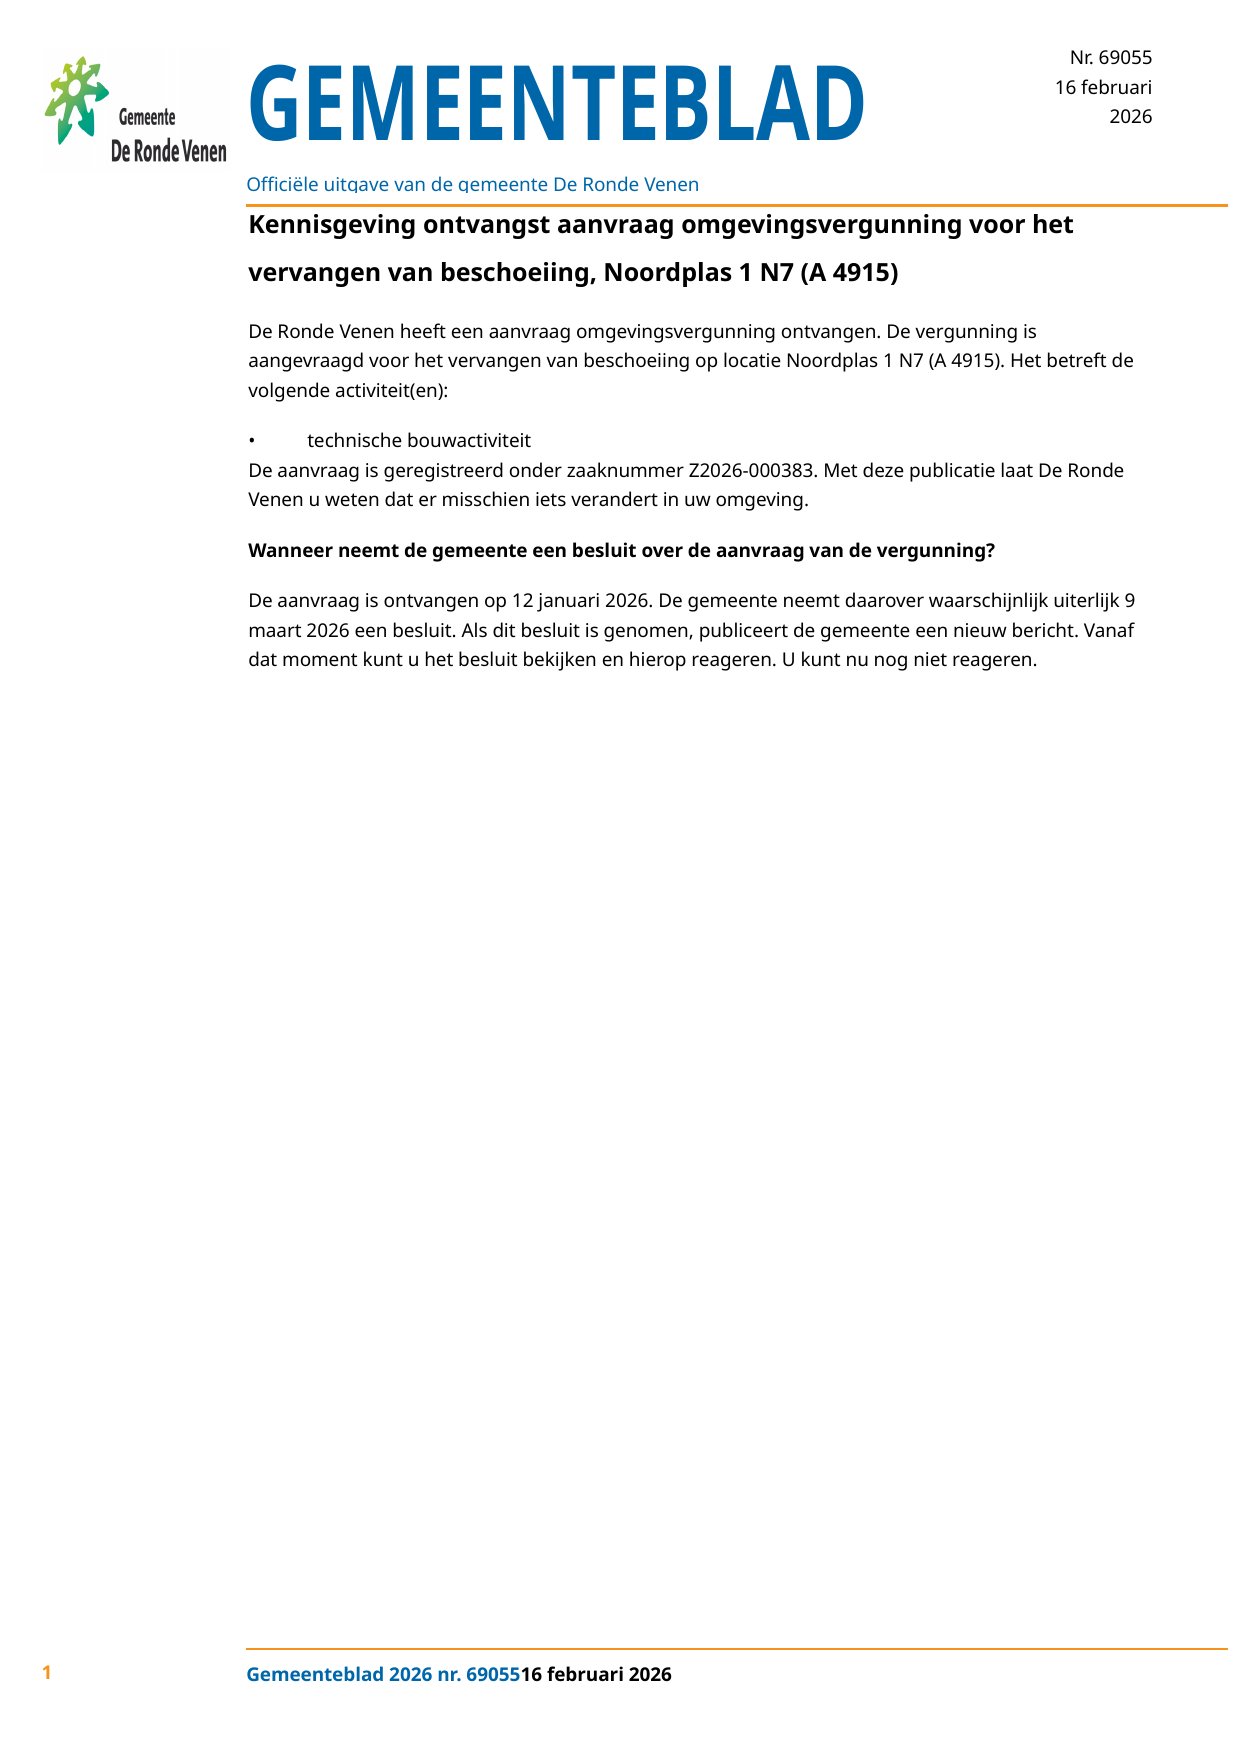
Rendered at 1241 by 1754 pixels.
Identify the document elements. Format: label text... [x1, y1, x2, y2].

text De aanvraag is ontvangen op 12 januari 2026. De gemeente neemt daarover waarschijnlijk uiterlijk 9 maart 2026 een besluit. Als dit besluit is genomen, publiceert de gemeente een nieuw bericht. Vanaf dat moment kunt u het besluit bekijken en hierop reageren. U kunt nu nog niet reageren. [248, 587, 1152, 672]
text De Ronde Venen heeft een aanvraag omgevingsvergunning ontvangen. De vergunning is aangevraagd voor het vervangen van beschoeiing op locatie Noordplas 1 N7 (A 4915). Het betreft de volgende activiteit(en): [248, 318, 1152, 403]
text Kennisgeving ontvangst aanvraag omgevingsvergunning voor het vervangen van beschoeiing, Noordplas 1 N7 (A 4915) [248, 207, 1152, 288]
text De aanvraag is geregistreerd onder zaaknummer Z2026-000383. Met deze publicatie laat De Ronde Venen u weten dat er misschien iets verandert in uw omgeving. [248, 457, 1152, 512]
list technische bouwactiviteit [248, 427, 1152, 453]
text Wanneer neemt de gemeente een besluit over de aanvraag van de vergunning? [248, 537, 1152, 563]
picture [41, 47, 231, 172]
